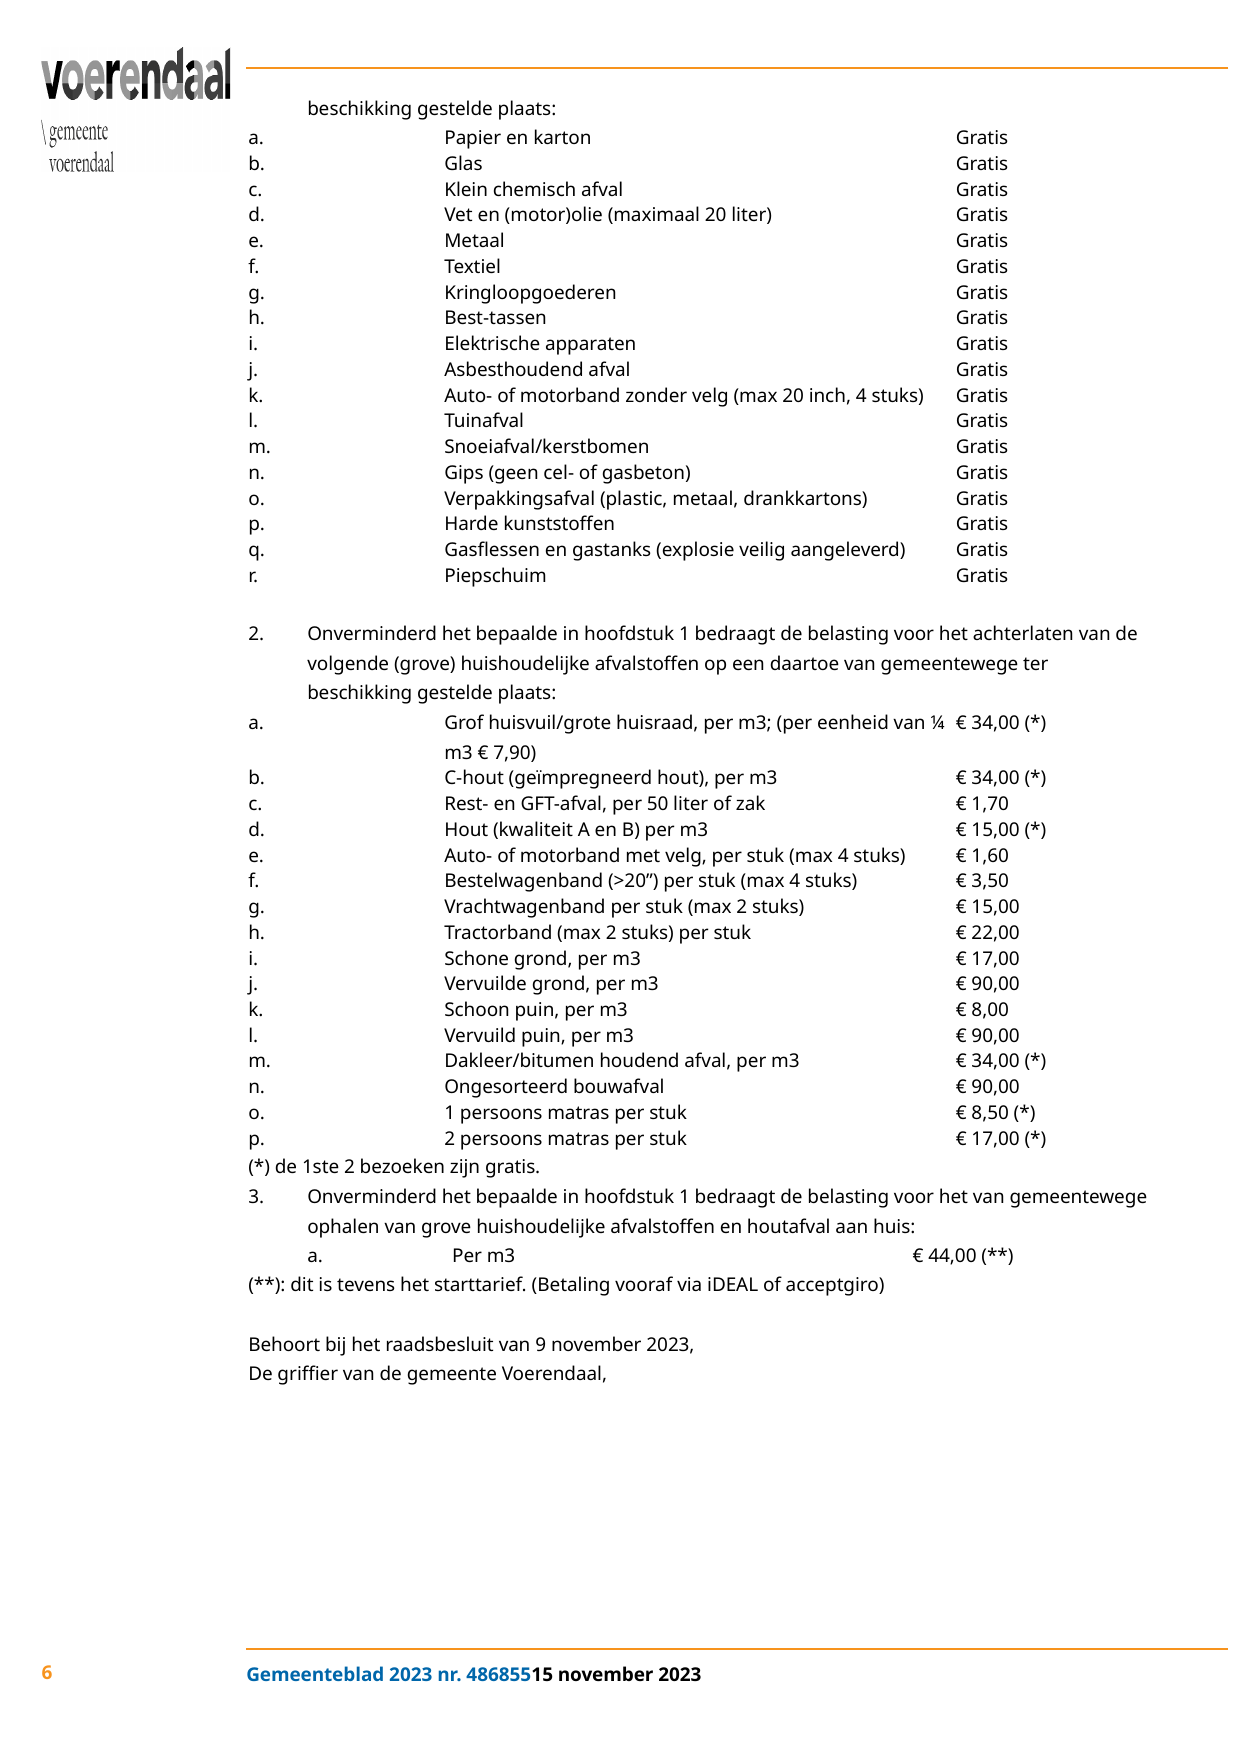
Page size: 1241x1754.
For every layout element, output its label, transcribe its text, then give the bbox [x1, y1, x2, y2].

table_cell b. [248, 765, 444, 790]
table_cell Gratis [956, 408, 1152, 433]
table_cell Asbesthoudend afval [444, 356, 956, 382]
table_cell Gratis [956, 305, 1152, 330]
table_cell k. [248, 996, 444, 1022]
table_cell i. [248, 945, 444, 970]
table_cell Gratis [956, 253, 1152, 279]
table_cell Hout (kwaliteit A en B) per m3 [444, 816, 956, 842]
table_cell Metaal [444, 228, 956, 253]
table_cell q. [248, 536, 444, 562]
table_cell k. [248, 382, 444, 407]
table_cell € 34,00 (*) [956, 765, 1152, 790]
table_cell Gratis [956, 562, 1152, 588]
table_header Per m3 [452, 1243, 912, 1268]
table_cell € 17,00 [956, 945, 1152, 970]
table_cell m. [248, 433, 444, 459]
table_cell Gratis [956, 356, 1152, 382]
text (*) de 1ste 2 bezoeken zijn gratis. [248, 1154, 1152, 1179]
list Onverminderd het bepaalde in hoofdstuk 1 bedraagt de belasting voor het van gemeentewege ophalen van grove huishoudelijke afvalstoffen en houtafval aan huis: [248, 1183, 1152, 1239]
table_cell C-hout (geïmpregneerd hout), per m3 [444, 765, 956, 790]
table_cell Gratis [956, 228, 1152, 253]
table_cell Gratis [956, 330, 1152, 356]
list Onverminderd het bepaalde in hoofdstuk 1 bedraagt de belasting voor het achterlaten van de volgende (grove) huishoudelijke afvalstoffen op een daartoe van gemeentewege ter beschikking gestelde plaats: [248, 620, 1152, 705]
table_cell Gips (geen cel- of gasbeton) [444, 459, 956, 485]
table_cell € 8,50 (*) [956, 1099, 1152, 1125]
table_cell Gratis [956, 279, 1152, 304]
table_cell d. [248, 816, 444, 842]
table_cell f. [248, 868, 444, 893]
table_cell Schone grond, per m3 [444, 945, 956, 970]
table_cell € 15,00 (*) [956, 816, 1152, 842]
table_cell Verpakkingsafval (plastic, metaal, drankkartons) [444, 485, 956, 510]
table_cell Gratis [956, 459, 1152, 485]
text Behoort bij het raadsbesluit van 9 november 2023, [248, 1331, 1152, 1356]
table_cell Rest- en GFT-afval, per 50 liter of zak [444, 790, 956, 816]
table_cell Vet en (motor)olie (maximaal 20 liter) [444, 202, 956, 227]
table_cell g. [248, 279, 444, 304]
table_cell € 90,00 [956, 1073, 1152, 1099]
table_cell Auto- of motorband met velg, per stuk (max 4 stuks) [444, 842, 956, 867]
table_cell Kringloopgoederen [444, 279, 956, 304]
table_cell Elektrische apparaten [444, 330, 956, 356]
table_cell € 3,50 [956, 868, 1152, 893]
table_cell Vervuild puin, per m3 [444, 1022, 956, 1048]
table_cell c. [248, 790, 444, 816]
table_cell g. [248, 893, 444, 919]
table_cell Gratis [956, 176, 1152, 202]
table_cell Gratis [956, 485, 1152, 510]
table_cell p. [248, 1125, 444, 1151]
table_header € 34,00 (*) [956, 709, 1152, 764]
table_cell p. [248, 510, 444, 536]
table_cell m. [248, 1048, 444, 1073]
table_cell Piepschuim [444, 562, 956, 588]
table_cell Dakleer/bitumen houdend afval, per m3 [444, 1048, 956, 1073]
table_cell o. [248, 485, 444, 510]
table_cell d. [248, 202, 444, 227]
table_cell i. [248, 330, 444, 356]
table_cell € 22,00 [956, 919, 1152, 945]
table_cell Ongesorteerd bouwafval [444, 1073, 956, 1099]
list beschikking gestelde plaats: [248, 95, 1152, 121]
table_cell l. [248, 1022, 444, 1048]
table_header Gratis [956, 125, 1152, 150]
table_cell Gratis [956, 202, 1152, 227]
table_cell h. [248, 305, 444, 330]
table_cell o. [248, 1099, 444, 1125]
table_cell Gratis [956, 536, 1152, 562]
table_cell € 8,00 [956, 996, 1152, 1022]
table_header Grof huisvuil/grote huisraad, per m3; (per eenheid van ¼ m3 € 7,90) [444, 709, 956, 764]
table_cell € 15,00 [956, 893, 1152, 919]
table_cell r. [248, 562, 444, 588]
table_cell c. [248, 176, 444, 202]
table_cell Gratis [956, 382, 1152, 407]
table_cell Gratis [956, 433, 1152, 459]
table_cell Tuinafval [444, 408, 956, 433]
table_cell 1 persoons matras per stuk [444, 1099, 956, 1125]
table_header Papier en karton [444, 125, 956, 150]
text (**): dit is tevens het starttarief. (Betaling vooraf via iDEAL of acceptgiro) [248, 1272, 1152, 1297]
table_header a. [248, 125, 444, 150]
table_cell h. [248, 919, 444, 945]
table_cell Tractorband (max 2 stuks) per stuk [444, 919, 956, 945]
table_header a. [248, 1243, 452, 1268]
table_cell € 34,00 (*) [956, 1048, 1152, 1073]
table_cell j. [248, 356, 444, 382]
table_cell Gratis [956, 150, 1152, 176]
table_cell l. [248, 408, 444, 433]
table_header € 44,00 (**) [913, 1243, 1152, 1268]
table_cell e. [248, 228, 444, 253]
table_cell Textiel [444, 253, 956, 279]
table_cell Glas [444, 150, 956, 176]
table_cell e. [248, 842, 444, 867]
picture [41, 47, 231, 172]
table_cell € 1,60 [956, 842, 1152, 867]
table_cell € 90,00 [956, 1022, 1152, 1048]
table_cell f. [248, 253, 444, 279]
table_cell € 90,00 [956, 970, 1152, 996]
table_cell Klein chemisch afval [444, 176, 956, 202]
table_cell Snoeiafval/kerstbomen [444, 433, 956, 459]
table_header a. [248, 709, 444, 764]
table_cell Best-tassen [444, 305, 956, 330]
table_cell Vervuilde grond, per m3 [444, 970, 956, 996]
table_cell Gratis [956, 510, 1152, 536]
table_cell Auto- of motorband zonder velg (max 20 inch, 4 stuks) [444, 382, 956, 407]
table_cell Bestelwagenband (>20”) per stuk (max 4 stuks) [444, 868, 956, 893]
text De griffier van de gemeente Voerendaal, [248, 1360, 1152, 1386]
table_cell j. [248, 970, 444, 996]
table_cell € 1,70 [956, 790, 1152, 816]
table_cell Schoon puin, per m3 [444, 996, 956, 1022]
table_cell n. [248, 459, 444, 485]
table_cell Vrachtwagenband per stuk (max 2 stuks) [444, 893, 956, 919]
table_cell b. [248, 150, 444, 176]
table_cell n. [248, 1073, 444, 1099]
table_cell Harde kunststoffen [444, 510, 956, 536]
table_cell € 17,00 (*) [956, 1125, 1152, 1151]
table_cell 2 persoons matras per stuk [444, 1125, 956, 1151]
table_cell Gasflessen en gastanks (explosie veilig aangeleverd) [444, 536, 956, 562]
